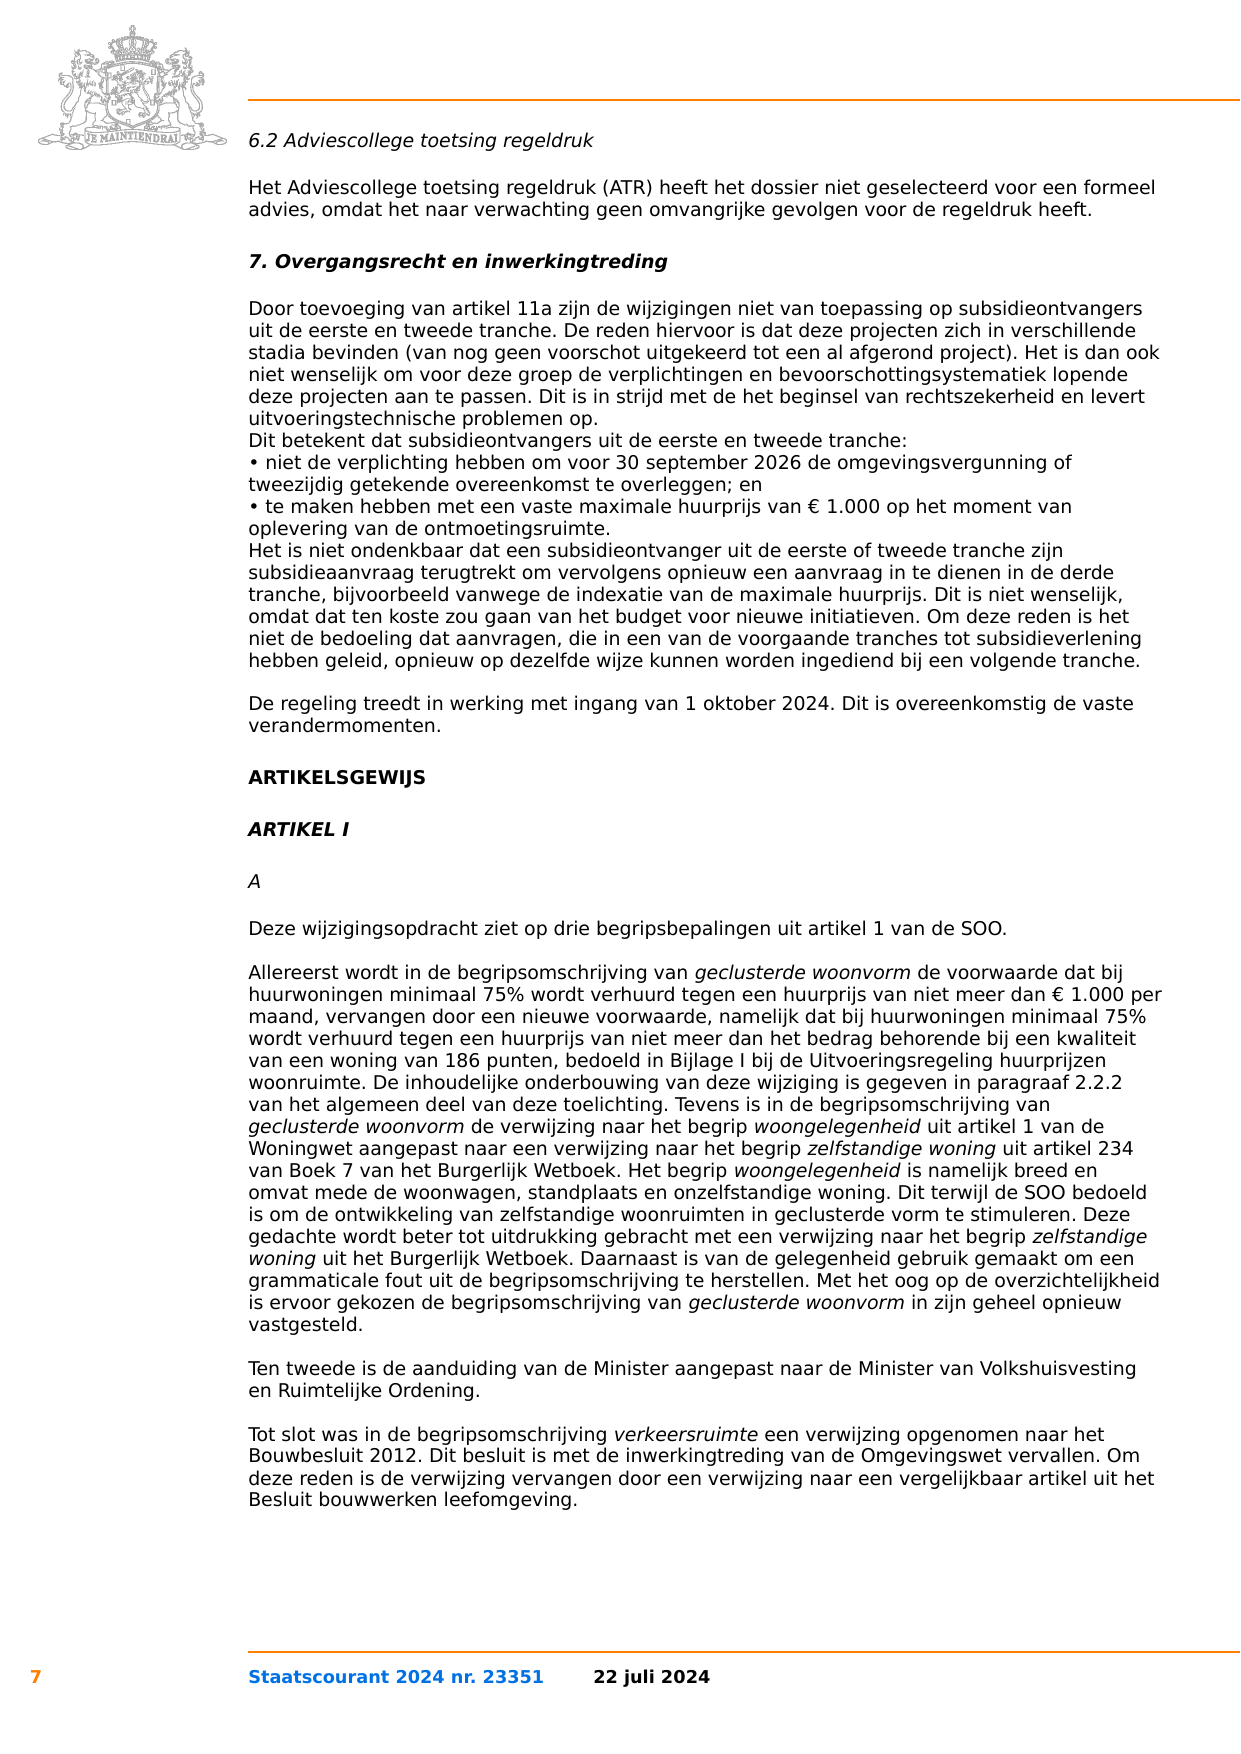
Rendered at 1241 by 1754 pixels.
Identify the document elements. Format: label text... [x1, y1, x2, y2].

text Tot slot was in de begripsomschrijving verkeersruimte een verwijzing opgenomen naar het Bouwbesluit 2012. Dit besluit is met de inwerkingtreding van de Omgevingswet vervallen. Om deze reden is de verwijzing vervangen door een verwijzing naar een vergelijkbaar artikel uit het Besluit bouwwerken leefomgeving. [248, 1423, 1163, 1511]
text De regeling treedt in werking met ingang van 1 oktober 2024. Dit is overeenkomstig de vaste verandermomenten. [248, 693, 1163, 737]
text Het is niet ondenkbaar dat een subsidieontvanger uit de eerste of tweede tranche zijn subsidieaanvraag terugtrekt om vervolgens opnieuw een aanvraag in te dienen in de derde tranche, bijvoorbeeld vanwege de indexatie van de maximale huurprijs. Dit is niet wenselijk, omdat dat ten koste zou gaan van het budget voor nieuwe initiatieven. Om deze reden is het niet de bedoeling dat aanvragen, die in een van de voorgaande tranches tot subsidieverlening hebben geleid, opnieuw op dezelfde wijze kunnen worden ingediend bij een volgende tranche. [248, 539, 1163, 671]
text Allereerst wordt in de begripsomschrijving van geclusterde woonvorm de voorwaarde dat bij huurwoningen minimaal 75% wordt verhuurd tegen een huurprijs van niet meer dan € 1.000 per maand, vervangen door een nieuwe voorwaarde, namelijk dat bij huurwoningen minimaal 75% wordt verhuurd tegen een huurprijs van niet meer dan het bedrag behorende bij een kwaliteit van een woning van 186 punten, bedoeld in Bijlage I bij de Uitvoeringsregeling huurprijzen woonruimte. De inhoudelijke onderbouwing van deze wijziging is gegeven in paragraaf 2.2.2 van het algemeen deel van deze toelichting. Tevens is in de begripsomschrijving van geclusterde woonvorm de verwijzing naar het begrip woongelegenheid uit artikel 1 van de Woningwet aangepast naar een verwijzing naar het begrip zelfstandige woning uit artikel 234 van Boek 7 van het Burgerlijk Wetboek. Het begrip woongelegenheid is namelijk breed en omvat mede de woonwagen, standplaats en onzelfstandige woning. Dit terwijl de SOO bedoeld is om de ontwikkeling van zelfstandige woonruimten in geclusterde vorm te stimuleren. Deze gedachte wordt beter tot uitdrukking gebracht met een verwijzing naar het begrip zelfstandige woning uit het Burgerlijk Wetboek. Daarnaast is van de gelegenheid gebruik gemaakt om een grammaticale fout uit de begripsomschrijving te herstellen. Met het oog op de overzichtelijkheid is ervoor gekozen de begripsomschrijving van geclusterde woonvorm in zijn geheel opnieuw vastgesteld. [248, 962, 1163, 1336]
text Dit betekent dat subsidieontvangers uit de eerste en tweede tranche: [248, 430, 1163, 452]
text Deze wijzigingsopdracht ziet op drie begripsbepalingen uit artikel 1 van de SOO. [248, 918, 1163, 940]
text Ten tweede is de aanduiding van de Minister aangepast naar de Minister van Volkshuisvesting en Ruimtelijke Ordening. [248, 1358, 1163, 1402]
text • niet de verplichting hebben om voor 30 september 2026 de omgevingsvergunning of tweezijdig getekende overeenkomst te overleggen; en [248, 452, 1163, 496]
subtitle 6.2 Adviescollege toetsing regeldruk [248, 130, 1163, 152]
text Door toevoeging van artikel 11a zijn de wijzigingen niet van toepassing op subsidieontvangers uit de eerste en tweede tranche. De reden hiervoor is dat deze projecten zich in verschillende stadia bevinden (van nog geen voorschot uitgekeerd tot een al afgerond project). Het is dan ook niet wenselijk om voor deze groep de verplichtingen en bevoorschottingsystematiek lopende deze projecten aan te passen. Dit is in strijd met de het beginsel van rechtszekerheid en levert uitvoeringstechnische problemen op. [248, 298, 1163, 430]
subtitle 7. Overgangsrecht en inwerkingtreding [248, 251, 1163, 273]
text Het Adviescollege toetsing regeldruk (ATR) heeft het dossier niet geselecteerd voor een formeel advies, omdat het naar verwachting geen omvangrijke gevolgen voor de regeldruk heeft. [248, 177, 1163, 221]
picture [38, 25, 227, 150]
subtitle ARTIKEL I [248, 819, 1163, 841]
text • te maken hebben met een vaste maximale huurprijs van € 1.000 op het moment van oplevering van de ontmoetingsruimte. [248, 496, 1163, 539]
subtitle A [248, 871, 1163, 893]
subtitle ARTIKELSGEWIJS [248, 767, 1163, 789]
